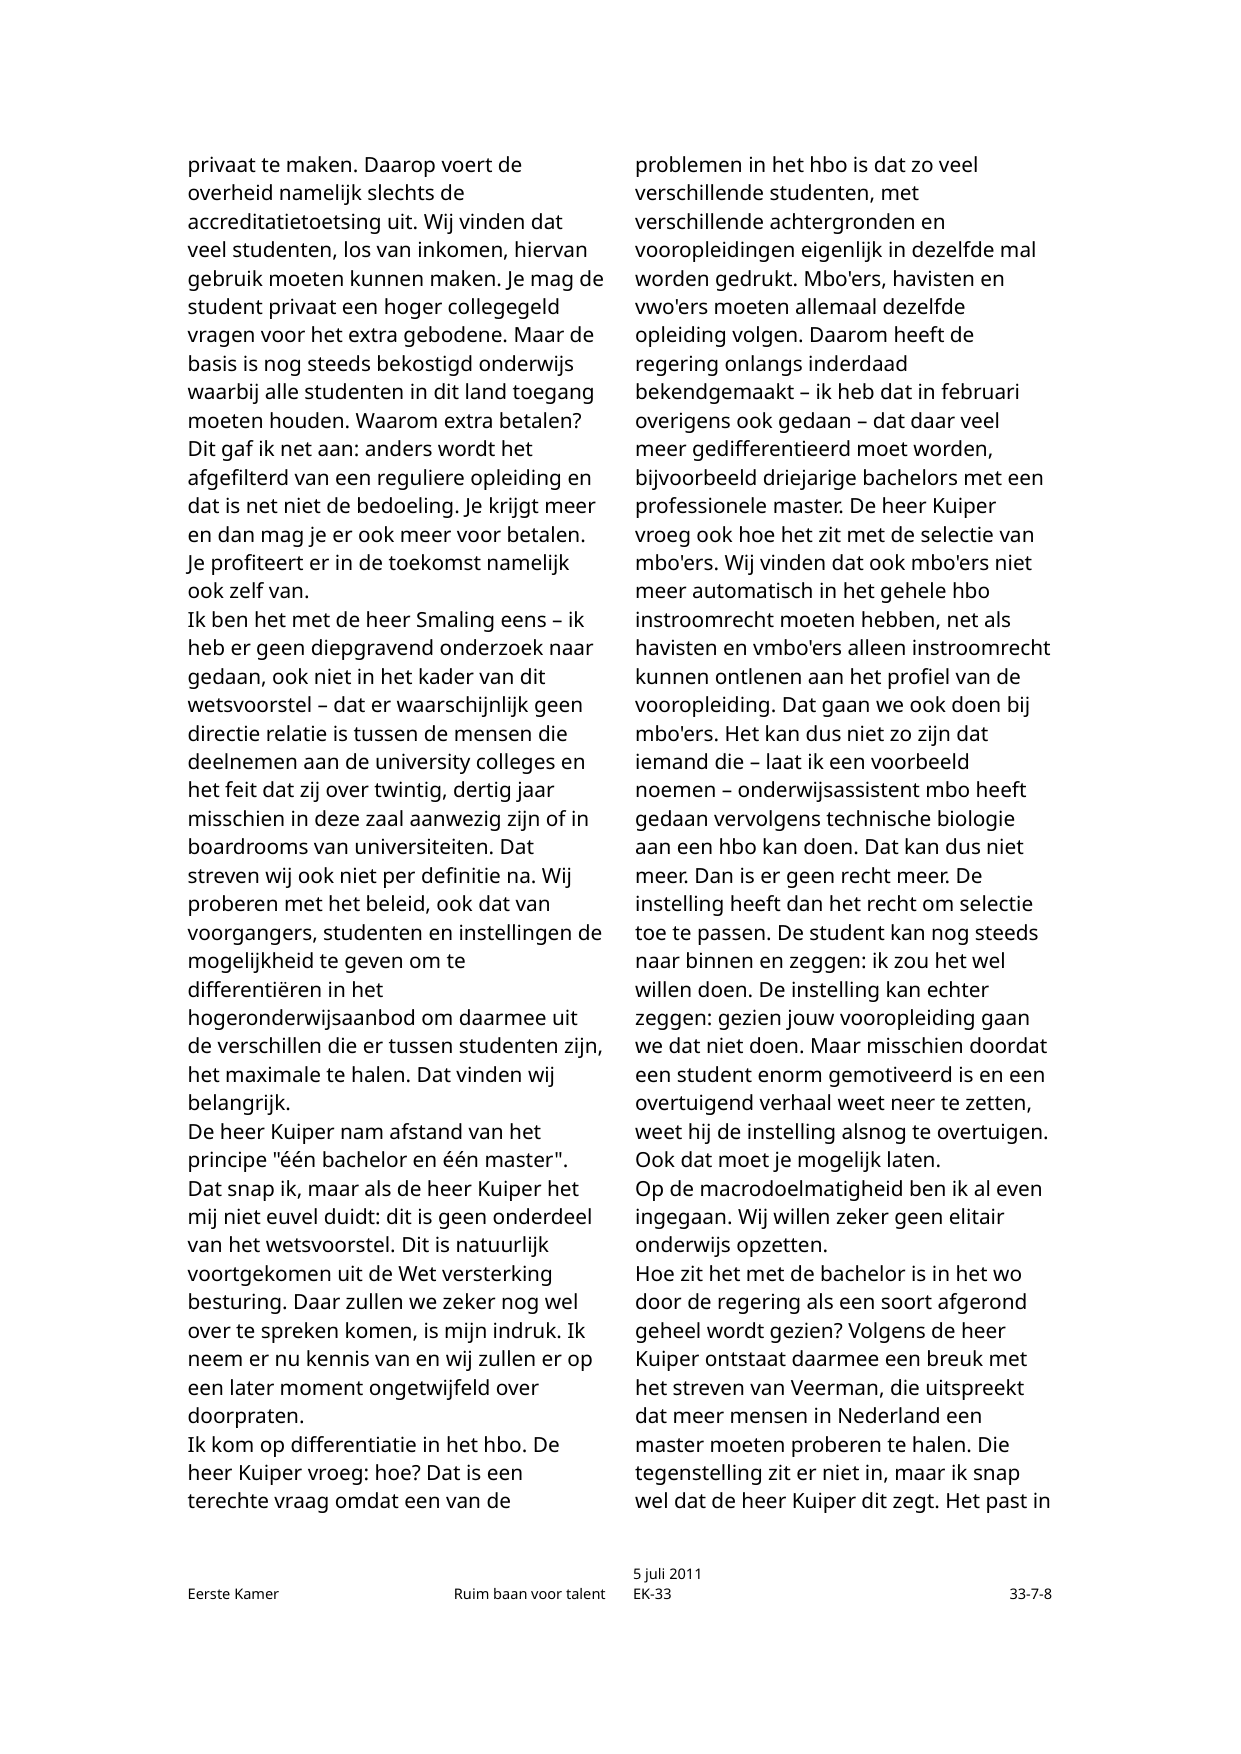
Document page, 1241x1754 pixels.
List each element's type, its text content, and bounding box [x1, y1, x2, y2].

text problemen in het hbo is dat zo veel verschillende studenten, met verschillende achtergronden en vooropleidingen eigenlijk in dezelfde mal worden gedrukt. Mbo'ers, havisten en vwo'ers moeten allemaal dezelfde opleiding volgen. Daarom heeft de regering onlangs inderdaad bekendgemaakt – ik heb dat in februari overigens ook gedaan – dat daar veel meer gedifferentieerd moet worden, bijvoorbeeld driejarige bachelors met een professionele master. De heer Kuiper vroeg ook hoe het zit met de selectie van mbo'ers. Wij vinden dat ook mbo'ers niet meer automatisch in het gehele hbo instroomrecht moeten hebben, net als havisten en vmbo'ers alleen instroomrecht kunnen ontlenen aan het profiel van de vooropleiding. Dat gaan we ook doen bij mbo'ers. Het kan dus niet zo zijn dat iemand die – laat ik een voorbeeld noemen – onderwijsassistent mbo heeft gedaan vervolgens technische biologie aan een hbo kan doen. Dat kan dus niet meer. Dan is er geen recht meer. De instelling heeft dan het recht om selectie toe te passen. De student kan nog steeds naar binnen en zeggen: ik zou het wel willen doen. De instelling kan echter zeggen: gezien jouw vooropleiding gaan we dat niet doen. Maar misschien doordat een student enorm gemotiveerd is en een overtuigend verhaal weet neer te zetten, weet hij de instelling alsnog te overtuigen. Ook dat moet je mogelijk laten. [635, 150, 1053, 1174]
text De heer Kuiper nam afstand van het principe "één bachelor en één master". Dat snap ik, maar als de heer Kuiper het mij niet euvel duidt: dit is geen onderdeel van het wetsvoorstel. Dit is natuurlijk voortgekomen uit de Wet versterking besturing. Daar zullen we zeker nog wel over te spreken komen, is mijn indruk. Ik neem er nu kennis van en wij zullen er op een later moment ongetwijfeld over doorpraten. [187, 1117, 605, 1430]
text Ik ben het met de heer Smaling eens – ik heb er geen diepgravend onderzoek naar gedaan, ook niet in het kader van dit wetsvoorstel – dat er waarschijnlijk geen directie relatie is tussen de mensen die deelnemen aan de university colleges en het feit dat zij over twintig, dertig jaar misschien in deze zaal aanwezig zijn of in boardrooms van universiteiten. Dat streven wij ook niet per definitie na. Wij proberen met het beleid, ook dat van voorgangers, studenten en instellingen de mogelijkheid te geven om te differentiëren in het hogeronderwijsaanbod om daarmee uit de verschillen die er tussen studenten zijn, het maximale te halen. Dat vinden wij belangrijk. [187, 605, 605, 1117]
text Op de macrodoelmatigheid ben ik al even ingegaan. Wij willen zeker geen elitair onderwijs opzetten. [635, 1174, 1053, 1259]
text Hoe zit het met de bachelor is in het wo door de regering als een soort afgerond geheel wordt gezien? Volgens de heer Kuiper ontstaat daarmee een breuk met het streven van Veerman, die uitspreekt dat meer mensen in Nederland een master moeten proberen te halen. Die tegenstelling zit er niet in, maar ik snap wel dat de heer Kuiper dit zegt. Het past in [635, 1259, 1053, 1515]
text Ik kom op differentiatie in het hbo. De heer Kuiper vroeg: hoe? Dat is een terechte vraag omdat een van de [187, 1430, 605, 1515]
text privaat te maken. Daarop voert de overheid namelijk slechts de accreditatietoetsing uit. Wij vinden dat veel studenten, los van inkomen, hiervan gebruik moeten kunnen maken. Je mag de student privaat een hoger collegegeld vragen voor het extra gebodene. Maar de basis is nog steeds bekostigd onderwijs waarbij alle studenten in dit land toegang moeten houden. Waarom extra betalen? Dit gaf ik net aan: anders wordt het afgefilterd van een reguliere opleiding en dat is net niet de bedoeling. Je krijgt meer en dan mag je er ook meer voor betalen. Je profiteert er in de toekomst namelijk ook zelf van. [187, 150, 605, 605]
